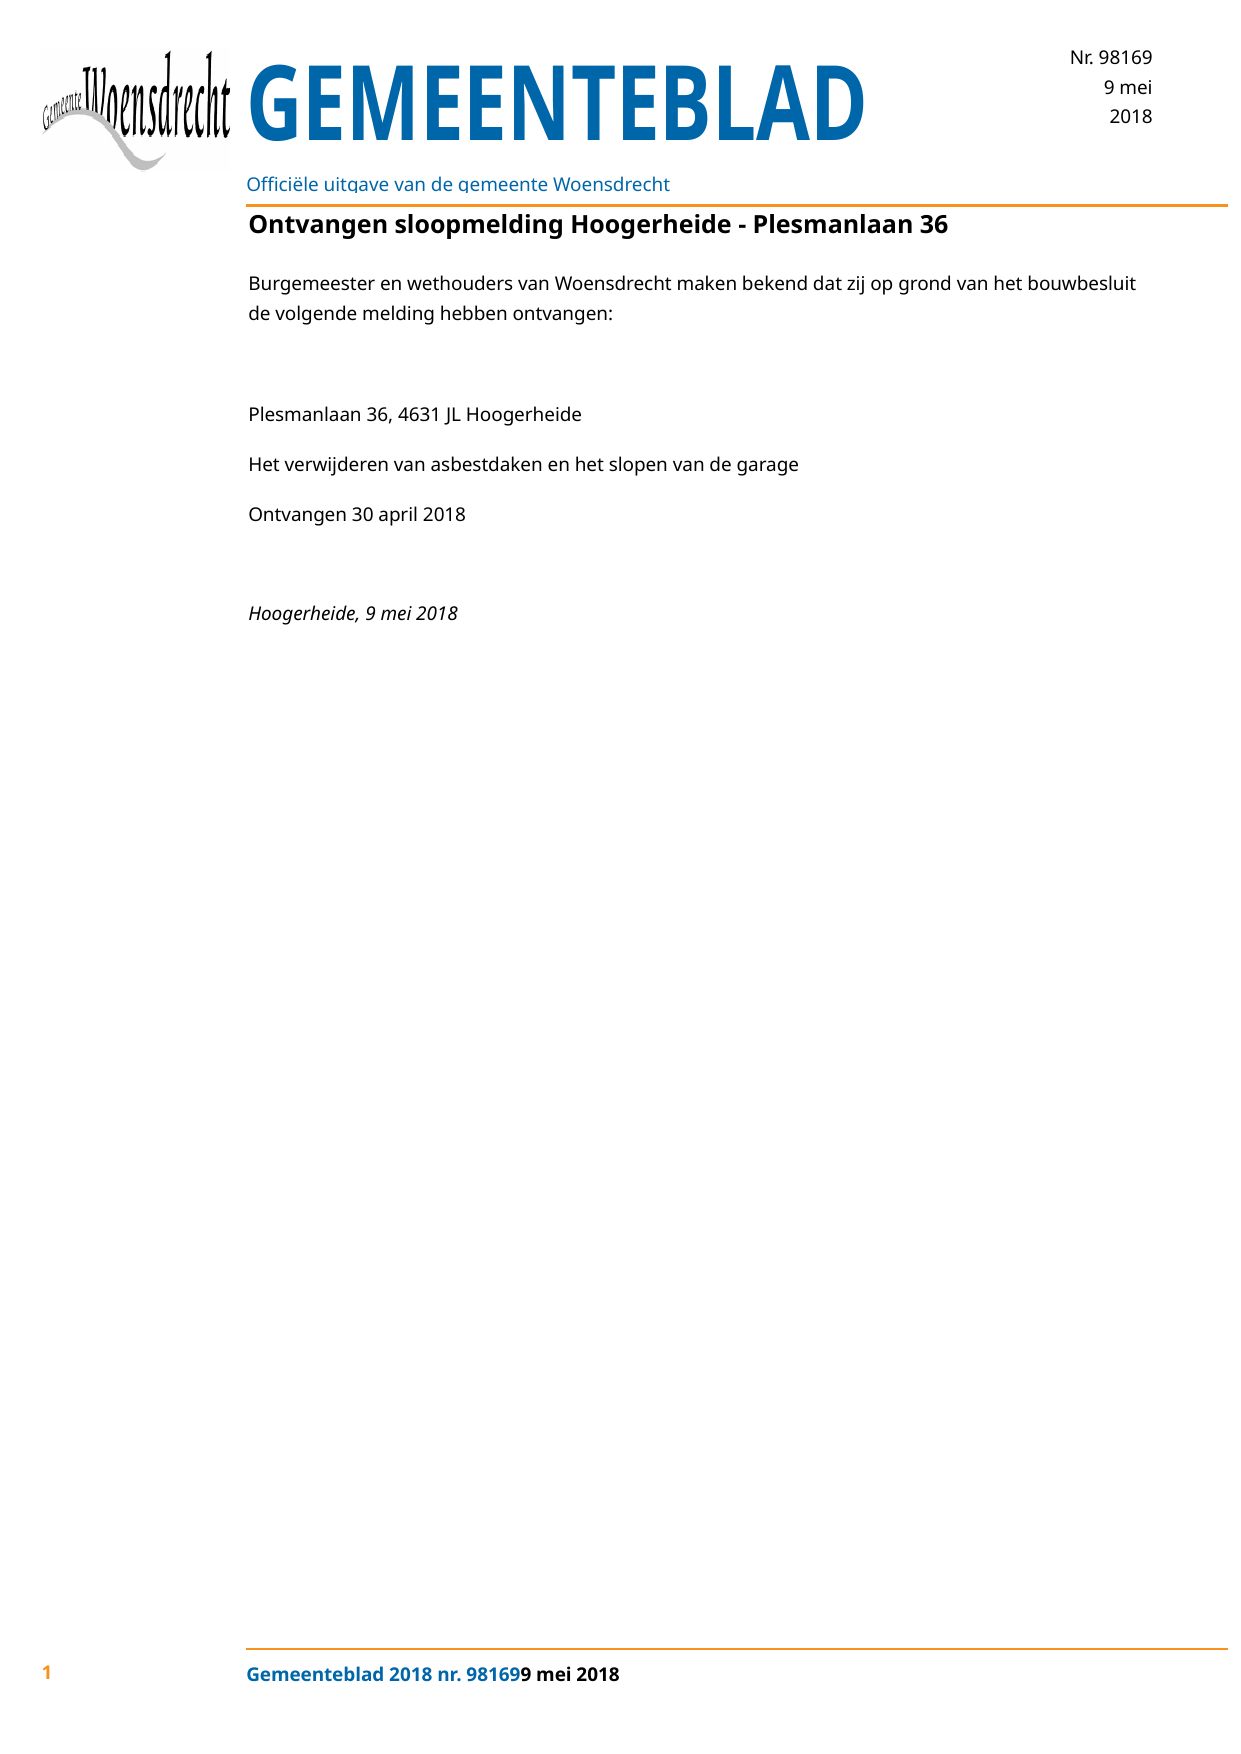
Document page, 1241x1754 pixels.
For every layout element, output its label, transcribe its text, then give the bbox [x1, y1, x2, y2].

text Burgemeester en wethouders van Woensdrecht maken bekend dat zij op grond van het bouwbesluit de volgende melding hebben ontvangen: [248, 270, 1152, 326]
text Het verwijderen van asbestdaken en het slopen van de garage [248, 451, 1152, 477]
text Hoogerheide, 9 mei 2018 [248, 600, 1152, 626]
text Ontvangen sloopmelding Hoogerheide - Plesmanlaan 36 [248, 207, 1152, 241]
text Ontvangen 30 april 2018 [248, 502, 1152, 527]
text Plesmanlaan 36, 4631 JL Hoogerheide [248, 401, 1152, 426]
picture [41, 47, 231, 172]
